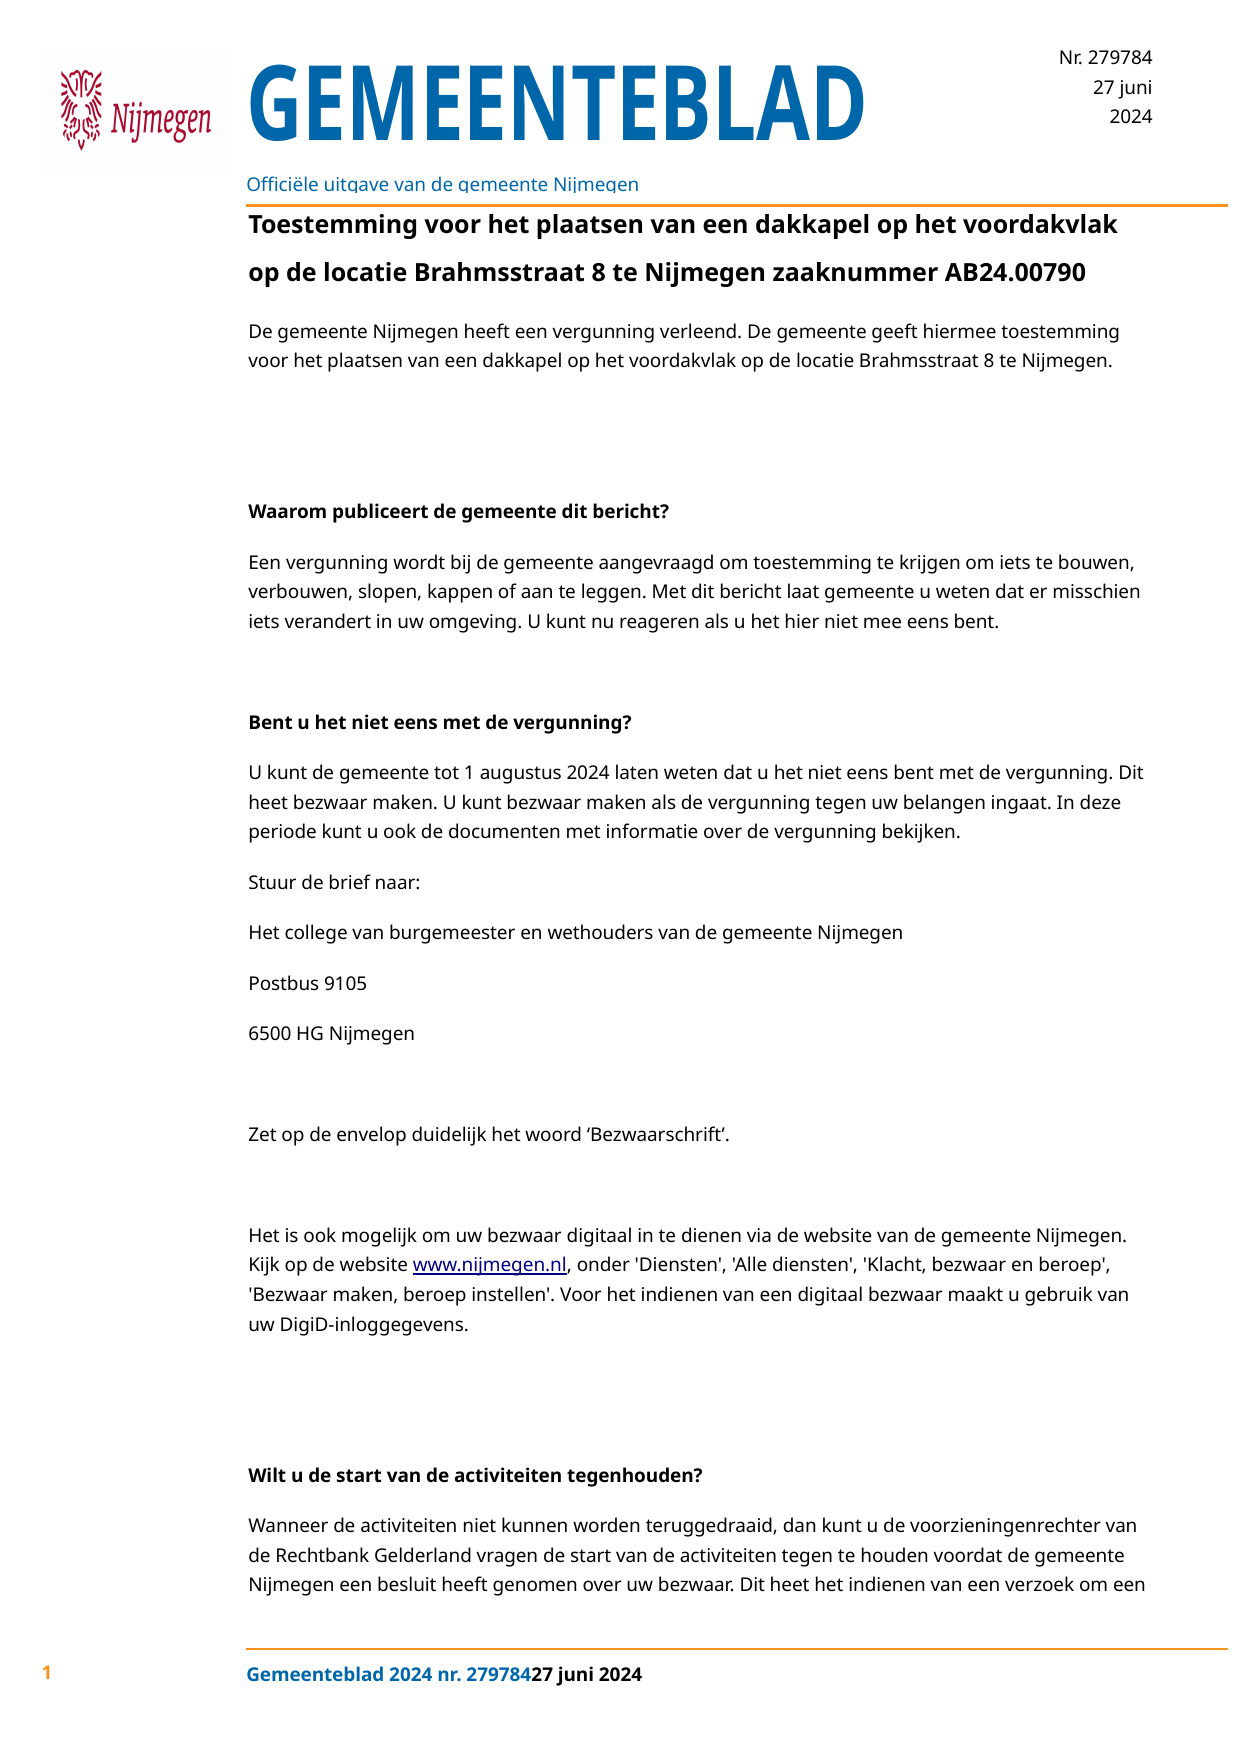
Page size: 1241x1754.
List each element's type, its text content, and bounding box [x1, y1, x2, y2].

text Wanneer de activiteiten niet kunnen worden teruggedraaid, dan kunt u de voorzieningenrechter van de Rechtbank Gelderland vragen de start van de activiteiten tegen te houden voordat de gemeente Nijmegen een besluit heeft genomen over uw bezwaar. Dit heet het indienen van een verzoek om een [248, 1512, 1152, 1597]
text Zet op de envelop duidelijk het woord ‘Bezwaarschrift’. [248, 1121, 1152, 1147]
text De gemeente Nijmegen heeft een vergunning verleend. De gemeente geeft hiermee toestemming voor het plaatsen van een dakkapel op het voordakvlak op de locatie Brahmsstraat 8 te Nijmegen. [248, 318, 1152, 373]
text Wilt u de start van de activiteiten tegenhouden? [248, 1462, 1152, 1488]
text Het is ook mogelijk om uw bezwaar digitaal in te dienen via de website van de gemeente Nijmegen. Kijk op de website www.nijmegen.nl, onder 'Diensten', 'Alle diensten', 'Klacht, bezwaar en beroep', 'Bezwaar maken, beroep instellen'. Voor het indienen van een digitaal bezwaar maakt u gebruik van uw DigiD-inloggegevens. [248, 1222, 1152, 1337]
text Waarom publiceert de gemeente dit bericht? [248, 499, 1152, 524]
picture [41, 47, 231, 172]
text Een vergunning wordt bij de gemeente aangevraagd om toestemming te krijgen om iets te bouwen, verbouwen, slopen, kappen of aan te leggen. Met dit bericht laat gemeente u weten dat er misschien iets verandert in uw omgeving. U kunt nu reageren als u het hier niet mee eens bent. [248, 549, 1152, 634]
text Postbus 9105 [248, 970, 1152, 996]
text Het college van burgemeester en wethouders van de gemeente Nijmegen [248, 919, 1152, 945]
text Stuur de brief naar: [248, 869, 1152, 895]
text U kunt de gemeente tot 1 augustus 2024 laten weten dat u het niet eens bent met de vergunning. Dit heet bezwaar maken. U kunt bezwaar maken als de vergunning tegen uw belangen ingaat. In deze periode kunt u ook de documenten met informatie over de vergunning bekijken. [248, 759, 1152, 844]
text 6500 HG Nijmegen [248, 1020, 1152, 1046]
text Bent u het niet eens met de vergunning? [248, 709, 1152, 735]
text Toestemming voor het plaatsen van een dakkapel op het voordakvlak op de locatie Brahmsstraat 8 te Nijmegen zaaknummer AB24.00790 [248, 207, 1152, 288]
